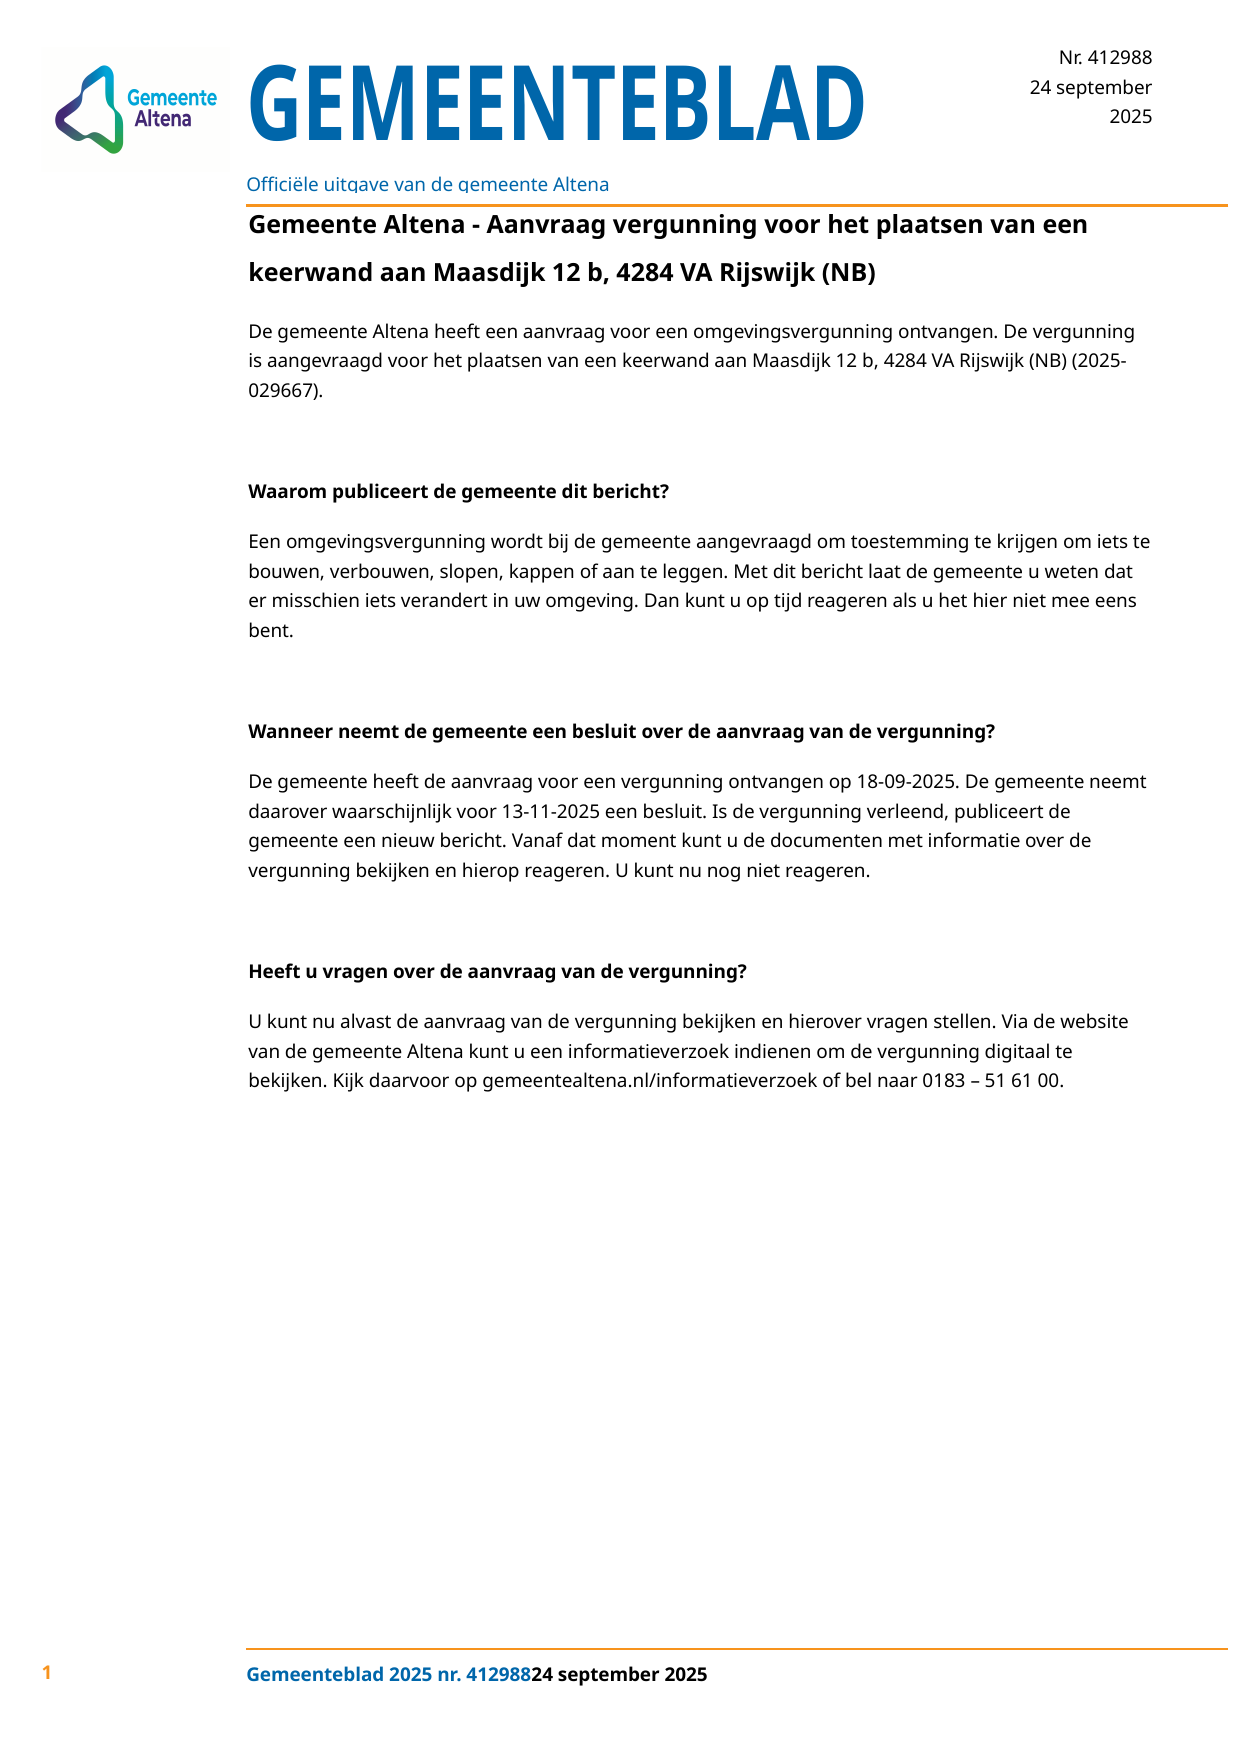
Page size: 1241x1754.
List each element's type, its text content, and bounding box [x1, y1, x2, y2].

text Gemeente Altena - Aanvraag vergunning voor het plaatsen van een keerwand aan Maasdijk 12 b, 4284 VA Rijswijk (NB) [248, 207, 1152, 288]
text Wanneer neemt de gemeente een besluit over de aanvraag van de vergunning? [248, 718, 1152, 744]
text Een omgevingsvergunning wordt bij de gemeente aangevraagd om toestemming te krijgen om iets te bouwen, verbouwen, slopen, kappen of aan te leggen. Met dit bericht laat de gemeente u weten dat er misschien iets verandert in uw omgeving. Dan kunt u op tijd reageren als u het hier niet mee eens bent. [248, 528, 1152, 643]
text Waarom publiceert de gemeente dit bericht? [248, 478, 1152, 504]
text De gemeente Altena heeft een aanvraag voor een omgevingsvergunning ontvangen. De vergunning is aangevraagd voor het plaatsen van een keerwand aan Maasdijk 12 b, 4284 VA Rijswijk (NB) (2025-029667). [248, 318, 1152, 403]
picture [41, 47, 231, 172]
text U kunt nu alvast de aanvraag van de vergunning bekijken en hierover vragen stellen. Via de website van de gemeente Altena kunt u een informatieverzoek indienen om de vergunning digitaal te bekijken. Kijk daarvoor op gemeentealtena.nl/informatieverzoek of bel naar 0183 – 51 61 00. [248, 1008, 1152, 1093]
text De gemeente heeft de aanvraag voor een vergunning ontvangen op 18-09-2025. De gemeente neemt daarover waarschijnlijk voor 13-11-2025 een besluit. Is de vergunning verleend, publiceert de gemeente een nieuw bericht. Vanaf dat moment kunt u de documenten met informatie over de vergunning bekijken en hierop reageren. U kunt nu nog niet reageren. [248, 768, 1152, 883]
text Heeft u vragen over de aanvraag van de vergunning? [248, 958, 1152, 984]
